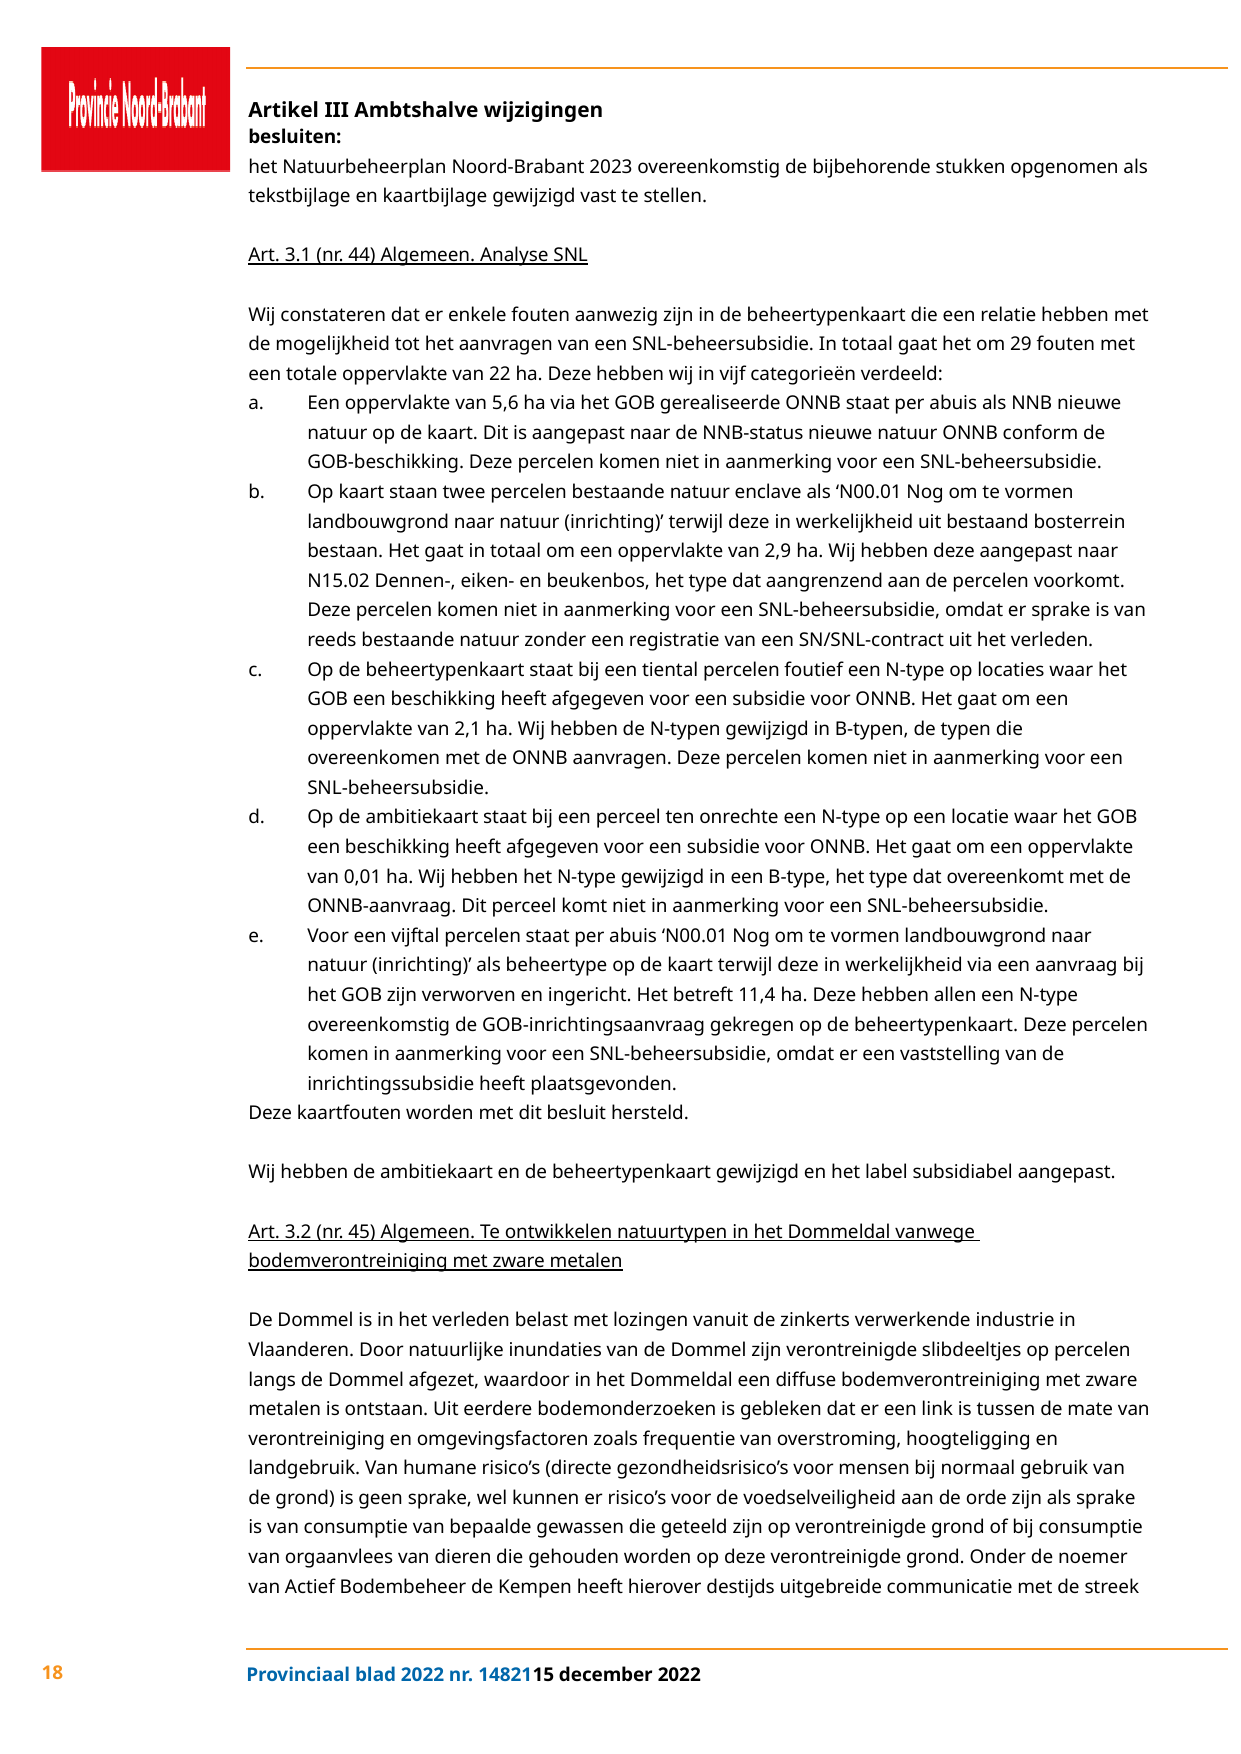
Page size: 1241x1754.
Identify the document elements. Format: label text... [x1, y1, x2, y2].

picture [41, 47, 231, 172]
text Artikel III Ambtshalve wijzigingen [248, 95, 1152, 123]
text Art. 3.1 (nr. 44) Algemeen. Analyse SNL [248, 242, 1152, 267]
text besluiten: [248, 123, 1152, 149]
list Op kaart staan twee percelen bestaande natuur enclave als ‘N00.01 Nog om te vormen landbouwgrond naar natuur (inrichting)’ terwijl deze in werkelijkheid uit bestaand bosterrein bestaan. Het gaat in totaal om een oppervlakte van 2,9 ha. Wij hebben deze aangepast naar N15.02 Dennen-, eiken- en beukenbos, het type dat aangrenzend aan de percelen voorkomt. Deze percelen komen niet in aanmerking voor een SNL-beheersubsidie, omdat er sprake is van reeds bestaande natuur zonder een registratie van een SN/SNL-contract uit het verleden. [248, 478, 1152, 652]
text Wij constateren dat er enkele fouten aanwezig zijn in de beheertypenkaart die een relatie hebben met de mogelijkheid tot het aanvragen van een SNL-beheersubsidie. In totaal gaat het om 29 fouten met een totale oppervlakte van 22 ha. Deze hebben wij in vijf categorieën verdeeld: [248, 301, 1152, 386]
text het Natuurbeheerplan Noord-Brabant 2023 overeenkomstig de bijbehorende stukken opgenomen als tekstbijlage en kaartbijlage gewijzigd vast te stellen. [248, 153, 1152, 208]
text Wij hebben de ambitiekaart en de beheertypenkaart gewijzigd en het label subsidiabel aangepast. [248, 1159, 1152, 1184]
list Op de beheertypenkaart staat bij een tiental percelen foutief een N-type op locaties waar het GOB een beschikking heeft afgegeven voor een subsidie voor ONNB. Het gaat om een oppervlakte van 2,1 ha. Wij hebben de N-typen gewijzigd in B-typen, de typen die overeenkomen met de ONNB aanvragen. Deze percelen komen niet in aanmerking voor een SNL-beheersubsidie. [248, 656, 1152, 800]
text De Dommel is in het verleden belast met lozingen vanuit de zinkerts verwerkende industrie in Vlaanderen. Door natuurlijke inundaties van de Dommel zijn verontreinigde slibdeeltjes op percelen langs de Dommel afgezet, waardoor in het Dommeldal een diffuse bodemverontreiniging met zware metalen is ontstaan. Uit eerdere bodemonderzoeken is gebleken dat er een link is tussen de mate van verontreiniging en omgevingsfactoren zoals frequentie van overstroming, hoogteligging en landgebruik. Van humane risico’s (directe gezondheidsrisico’s voor mensen bij normaal gebruik van de grond) is geen sprake, wel kunnen er risico’s voor de voedselveiligheid aan de orde zijn als sprake is van consumptie van bepaalde gewassen die geteeld zijn op verontreinigde grond of bij consumptie van orgaanvlees van dieren die gehouden worden op deze verontreinigde grond. Onder de noemer van Actief Bodembeheer de Kempen heeft hierover destijds uitgebreide communicatie met de streek [248, 1307, 1152, 1598]
list Op de ambitiekaart staat bij een perceel ten onrechte een N-type op een locatie waar het GOB een beschikking heeft afgegeven voor een subsidie voor ONNB. Het gaat om een oppervlakte van 0,01 ha. Wij hebben het N-type gewijzigd in een B-type, het type dat overeenkomt met de ONNB-aanvraag. Dit perceel komt niet in aanmerking voor een SNL-beheersubsidie. [248, 804, 1152, 918]
list Voor een vijftal percelen staat per abuis ‘N00.01 Nog om te vormen landbouwgrond naar natuur (inrichting)’ als beheertype op de kaart terwijl deze in werkelijkheid via een aanvraag bij het GOB zijn verworven en ingericht. Het betreft 11,4 ha. Deze hebben allen een N-type overeenkomstig de GOB-inrichtingsaanvraag gekregen op de beheertypenkaart. Deze percelen komen in aanmerking voor een SNL-beheersubsidie, omdat er een vaststelling van de inrichtingssubsidie heeft plaatsgevonden. [248, 922, 1152, 1096]
text Art. 3.2 (nr. 45) Algemeen. Te ontwikkelen natuurtypen in het Dommeldal vanwege bodemverontreiniging met zware metalen [248, 1218, 1152, 1273]
list Een oppervlakte van 5,6 ha via het GOB gerealiseerde ONNB staat per abuis als NNB nieuwe natuur op de kaart. Dit is aangepast naar de NNB-status nieuwe natuur ONNB conform de GOB-beschikking. Deze percelen komen niet in aanmerking voor een SNL-beheersubsidie. [248, 389, 1152, 474]
text Deze kaartfouten worden met dit besluit hersteld. [248, 1099, 1152, 1125]
